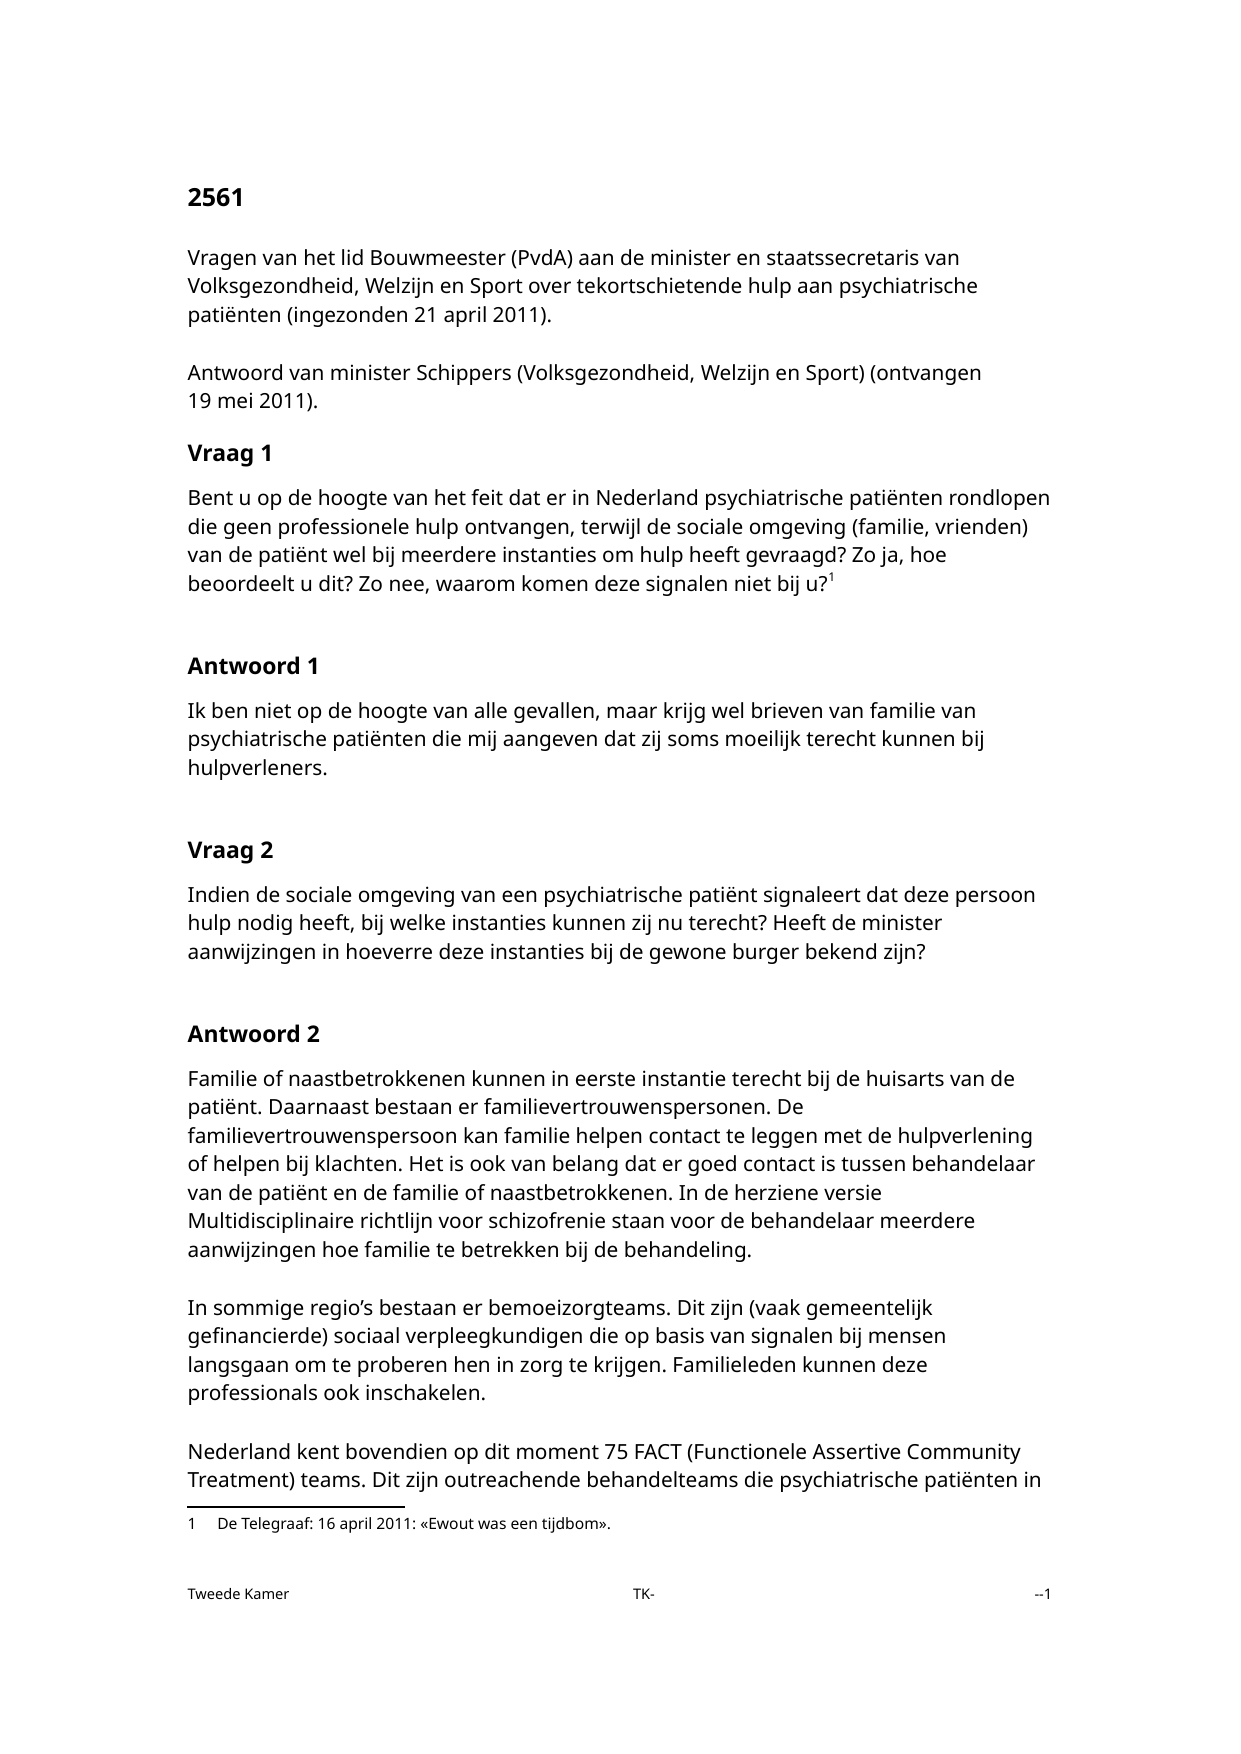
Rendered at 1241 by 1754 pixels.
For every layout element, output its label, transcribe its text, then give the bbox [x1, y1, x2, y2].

text Familie of naastbetrokkenen kunnen in eerste instantie terecht bij de huisarts van de patiënt. Daarnaast bestaan er familievertrouwenspersonen. De familievertrouwenspersoon kan familie helpen contact te leggen met de hulpverlening of helpen bij klachten. Het is ook van belang dat er goed contact is tussen behandelaar van de patiënt en de familie of naastbetrokkenen. In de herziene versie Multidisciplinaire richtlijn voor schizofrenie staan voor de behandelaar meerdere aanwijzingen hoe familie te betrekken bij de behandeling. [187, 1064, 1053, 1263]
subtitle Vraag 2 [187, 834, 1053, 865]
text Ik ben niet op de hoogte van alle gevallen, maar krijg wel brieven van familie van psychiatrische patiënten die mij aangeven dat zij soms moeilijk terecht kunnen bij hulpverleners. [187, 696, 1053, 781]
text Nederland kent bovendien op dit moment 75 FACT (Functionele Assertive Community Treatment) teams. Dit zijn outreachende behandelteams die psychiatrische patiënten in [187, 1437, 1053, 1494]
text Indien de sociale omgeving van een psychiatrische patiënt signaleert dat deze persoon hulp nodig heeft, bij welke instanties kunnen zij nu terecht? Heeft de minister aanwijzingen in hoeverre deze instanties bij de gewone burger bekend zijn? [187, 880, 1053, 965]
text Antwoord van minister Schippers (Volksgezondheid, Welzijn en Sport) (ontvangen 19 mei 2011). [187, 358, 1053, 415]
subtitle Antwoord 1 [187, 650, 1053, 681]
text In sommige regio’s bestaan er bemoeizorgteams. Dit zijn (vaak gemeentelijk gefinancierde) sociaal verpleegkundigen die op basis van signalen bij mensen langsgaan om te proberen hen in zorg te krijgen. Familieleden kunnen deze professionals ook inschakelen. [187, 1293, 1053, 1407]
text De Telegraaf: 16 april 2011: «Ewout was een tijdbom». [187, 1506, 1053, 1534]
text Bent u op de hoogte van het feit dat er in Nederland psychiatrische patiënten rondlopen die geen professionele hulp ontvangen, terwijl de sociale omgeving (familie, vrienden) van de patiënt wel bij meerdere instanties om hulp heeft gevraagd? Zo ja, hoe beoordeelt u dit? Zo nee, waarom komen deze signalen niet bij u? [187, 483, 1053, 597]
text 2561 [187, 179, 1053, 213]
subtitle Antwoord 2 [187, 1018, 1053, 1049]
text Vragen van het lid Bouwmeester (PvdA) aan de minister en staatssecretaris van Volksgezondheid, Welzijn en Sport over tekortschietende hulp aan psychiatrische patiënten (ingezonden 21 april 2011). [187, 243, 1053, 328]
subtitle Vraag 1 [187, 437, 1053, 468]
